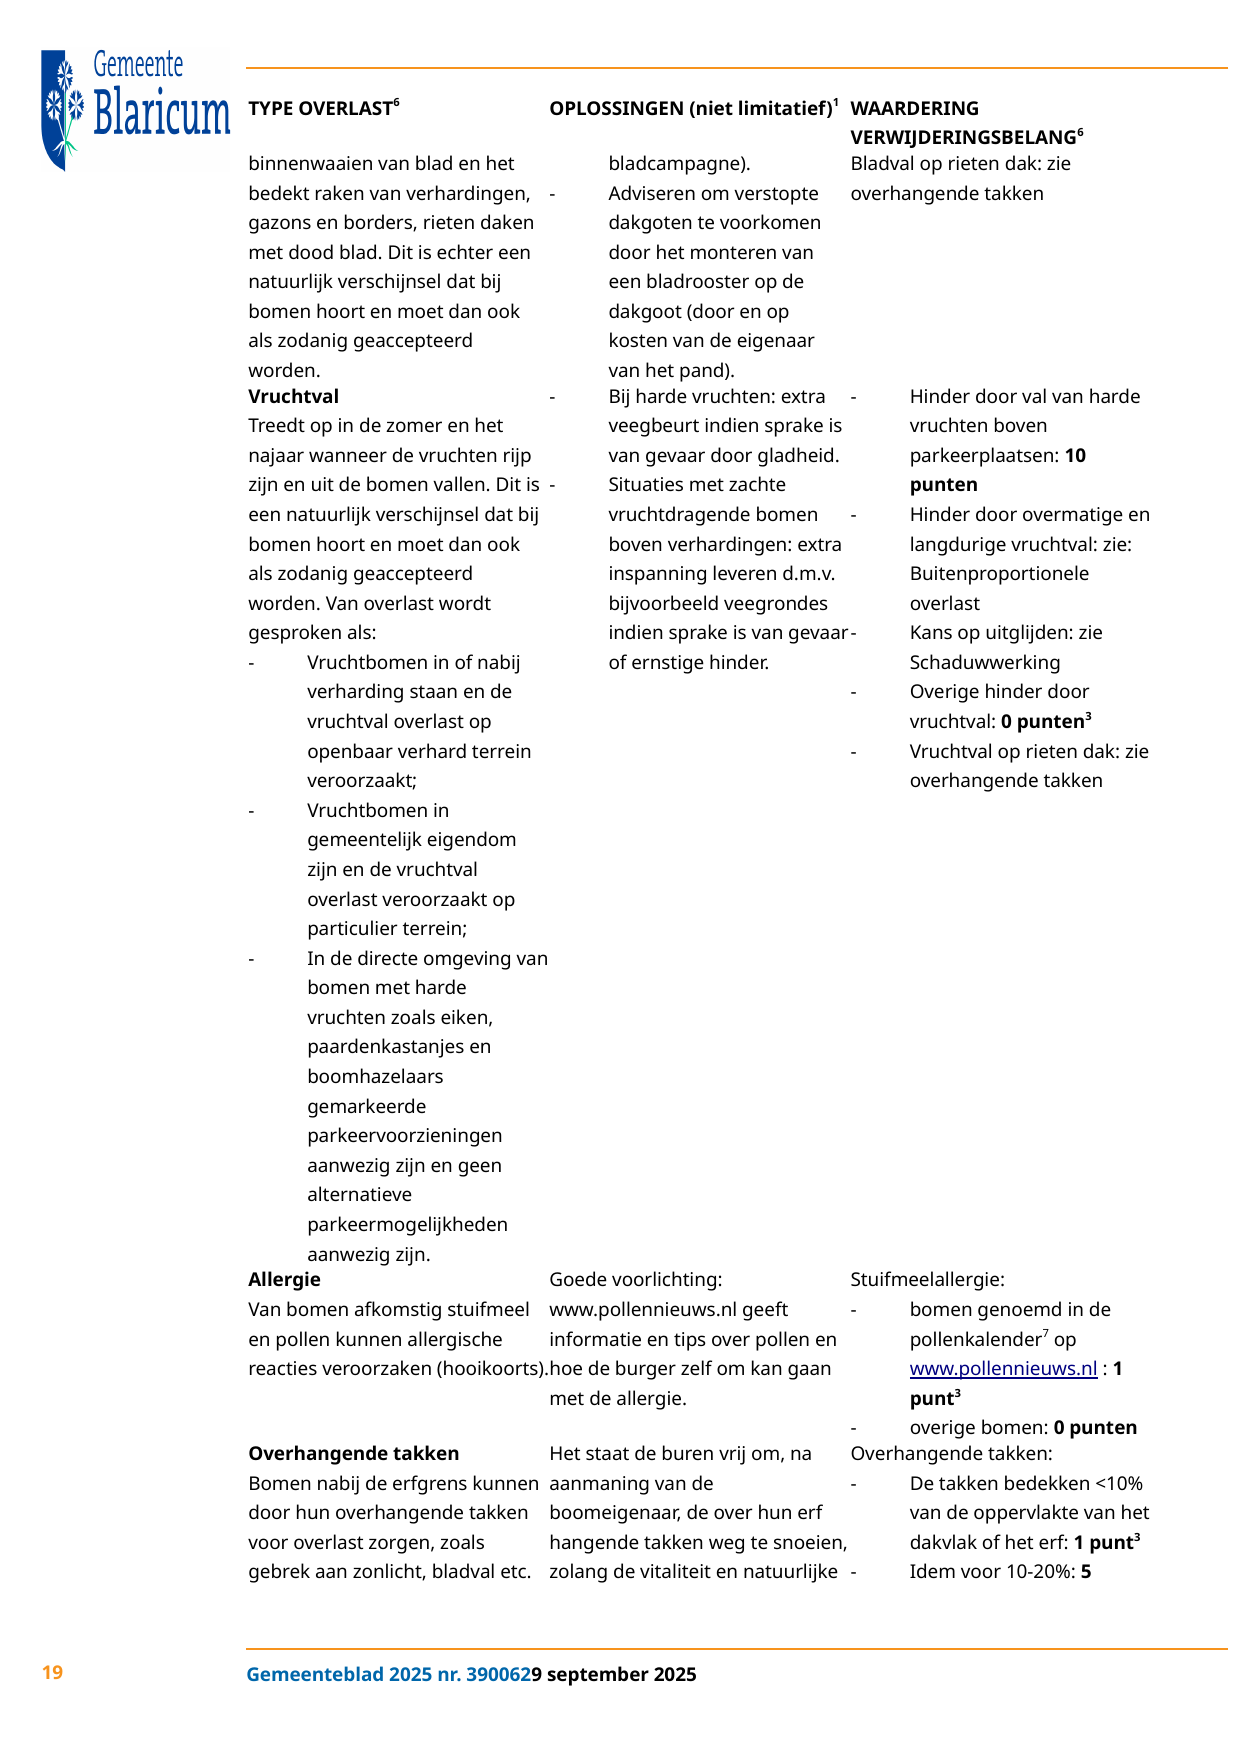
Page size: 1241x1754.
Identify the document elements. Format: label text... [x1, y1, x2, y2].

table_cell Vruchtval Treedt op in de zomer en het najaar wanneer de vruchten rijp zijn en uit de bomen vallen. Dit is een natuurlijk verschijnsel dat bij bomen hoort en moet dan ook als zodanig geaccepteerd worden. Van overlast wordt gesproken als: Vruchtbomen in of nabij verharding staan en de vruchtval overlast op openbaar verhard terrein veroorzaakt; Vruchtbomen in gemeentelijk eigendom zijn en de vruchtval overlast veroorzaakt op particulier terrein; In de directe omgeving van bomen met harde vruchten zoals eiken, paardenkastanjes en boomhazelaars gemarkeerde parkeervoorzieningen aanwezig zijn en geen alternatieve parkeermogelijkheden aanwezig zijn. [248, 383, 549, 1267]
table_cell Allergie Van bomen afkomstig stuifmeel en pollen kunnen allergische reacties veroorzaken (hooikoorts). [248, 1267, 549, 1440]
table_header TYPE OVERLAST6 [248, 95, 549, 150]
table_cell Bij harde vruchten: extra veegbeurt indien sprake is van gevaar door gladheid. Situaties met zachte vruchtdragende bomen boven verhardingen: extra inspanning leveren d.m.v. bijvoorbeeld veegrondes indien sprake is van gevaar of ernstige hinder. [549, 383, 850, 1267]
table_cell Stuifmeelallergie: bomen genoemd in de pollenkalender7 op www.pollennieuws.nl : 1 punt3 overige bomen: 0 punten [850, 1267, 1152, 1440]
table_cell Hinder door val van harde vruchten boven parkeerplaatsen: 10 punten Hinder door overmatige en langdurige vruchtval: zie: Buitenproportionele overlast Kans op uitglijden: zie Schaduwwerking Overige hinder door vruchtval: 0 punten3 Vruchtval op rieten dak: zie overhangende takken [850, 383, 1152, 1267]
table_cell Bladval op rieten dak: zie overhangende takken [850, 150, 1152, 383]
table_cell Overhangende takken Bomen nabij de erfgrens kunnen door hun overhangende takken voor overlast zorgen, zoals gebrek aan zonlicht, bladval etc. [248, 1440, 549, 1584]
table_cell bladcampagne). Adviseren om verstopte dakgoten te voorkomen door het monteren van een bladrooster op de dakgoot (door en op kosten van de eigenaar van het pand). [549, 150, 850, 383]
table_cell Overhangende takken: De takken bedekken <10% van de oppervlakte van het dakvlak of het erf: 1 punt3 Idem voor 10-20%: 5 [850, 1440, 1152, 1584]
table_cell Goede voorlichting: www.pollennieuws.nl geeft informatie en tips over pollen en hoe de burger zelf om kan gaan met de allergie. [549, 1267, 850, 1440]
table_header OPLOSSINGEN (niet limitatief)1 [549, 95, 850, 150]
table_header WAARDERING VERWIJDERINGSBELANG6 [850, 95, 1152, 150]
table_cell Het staat de buren vrij om, na aanmaning van de boomeigenaar, de over hun erf hangende takken weg te snoeien, zolang de vitaliteit en natuurlijke [549, 1440, 850, 1584]
picture [41, 47, 231, 172]
table_cell binnenwaaien van blad en het bedekt raken van verhardingen, gazons en borders, rieten daken met dood blad. Dit is echter een natuurlijk verschijnsel dat bij bomen hoort en moet dan ook als zodanig geaccepteerd worden. [248, 150, 549, 383]
